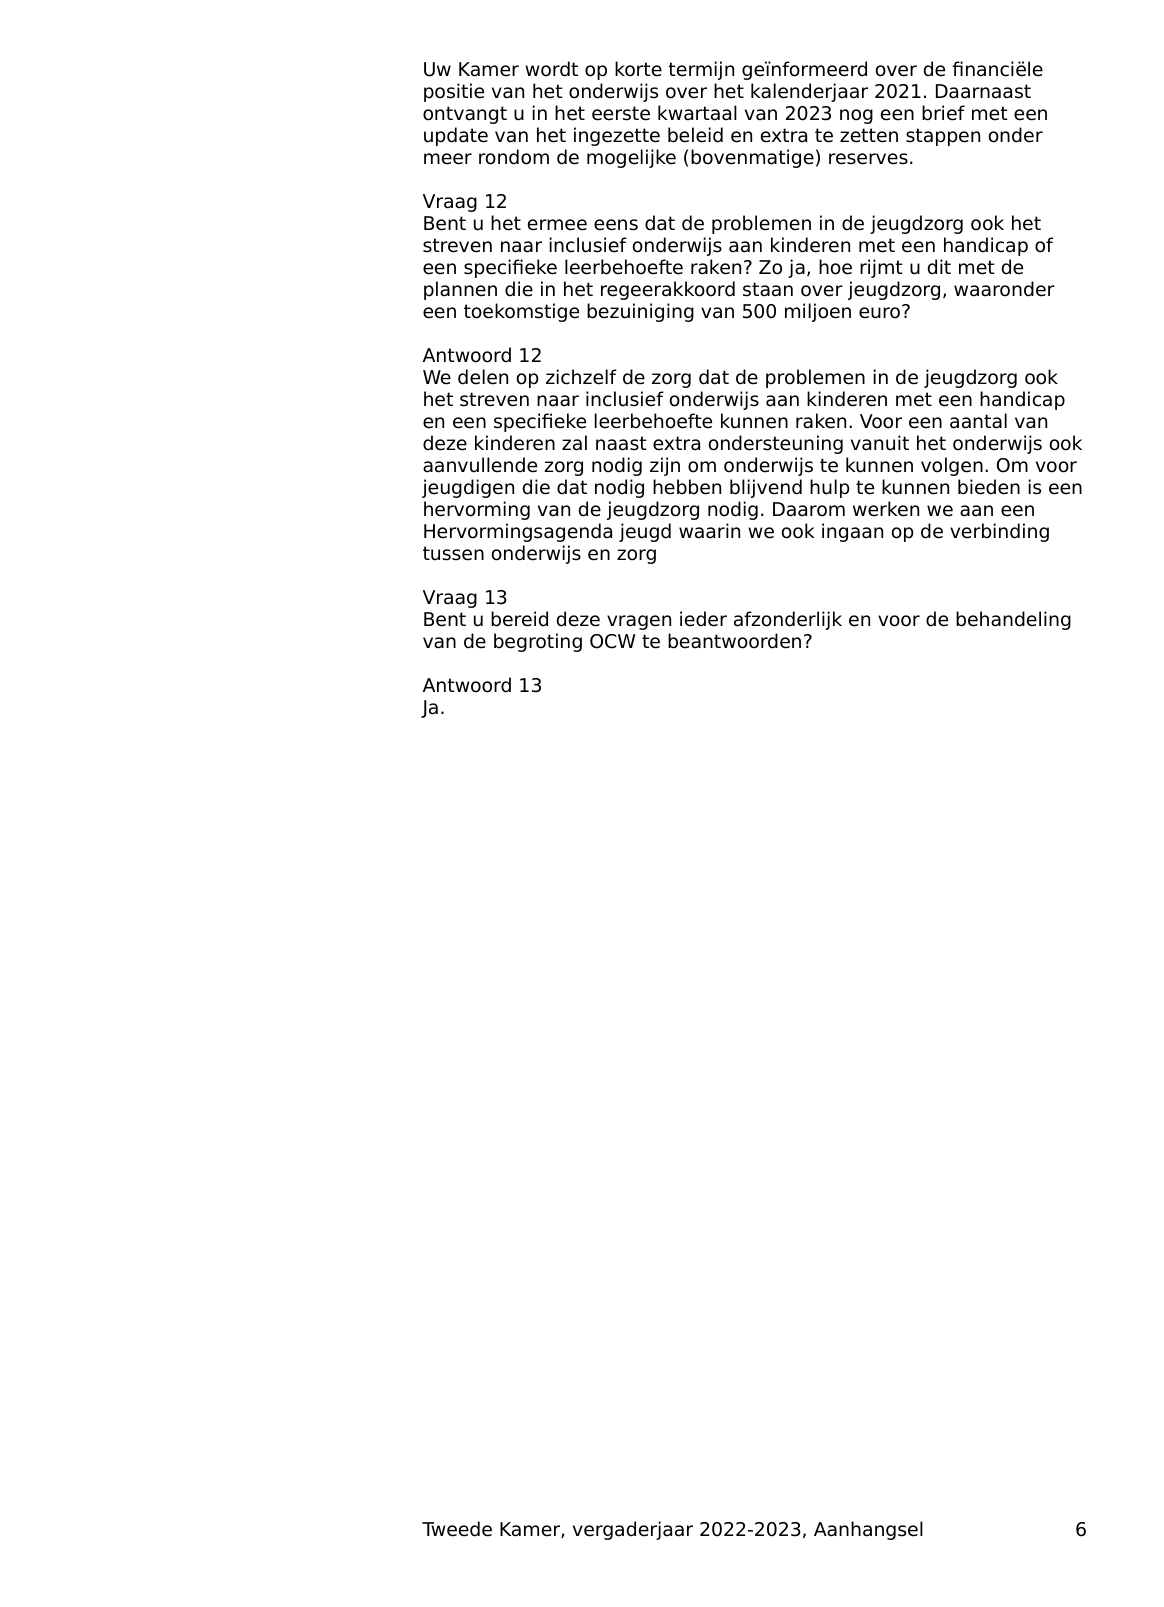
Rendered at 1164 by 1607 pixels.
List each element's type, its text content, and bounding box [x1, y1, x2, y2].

text Antwoord 12 [422, 345, 1087, 367]
text Vraag 13 [422, 587, 1087, 609]
text Bent u het ermee eens dat de problemen in de jeugdzorg ook het streven naar inclusief onderwijs aan kinderen met een handicap of een specifieke leerbehoefte raken? Zo ja, hoe rijmt u dit met de plannen die in het regeerakkoord staan over jeugdzorg, waaronder een toekomstige bezuiniging van 500 miljoen euro? [422, 213, 1087, 323]
text We delen op zichzelf de zorg dat de problemen in de jeugdzorg ook het streven naar inclusief onderwijs aan kinderen met een handicap en een specifieke leerbehoefte kunnen raken. Voor een aantal van deze kinderen zal naast extra ondersteuning vanuit het onderwijs ook aanvullende zorg nodig zijn om onderwijs te kunnen volgen. Om voor jeugdigen die dat nodig hebben blijvend hulp te kunnen bieden is een hervorming van de jeugdzorg nodig. Daarom werken we aan een Hervormingsagenda jeugd waarin we ook ingaan op de verbinding tussen onderwijs en zorg [422, 367, 1087, 565]
text Antwoord 13 [422, 675, 1087, 697]
text Uw Kamer wordt op korte termijn geïnformeerd over de financiële positie van het onderwijs over het kalenderjaar 2021. Daarnaast ontvangt u in het eerste kwartaal van 2023 nog een brief met een update van het ingezette beleid en extra te zetten stappen onder meer rondom de mogelijke (bovenmatige) reserves. [422, 59, 1087, 169]
text Vraag 12 [422, 191, 1087, 213]
text Bent u bereid deze vragen ieder afzonderlijk en voor de behandeling van de begroting OCW te beantwoorden? [422, 609, 1087, 653]
text Ja. [422, 697, 1087, 719]
